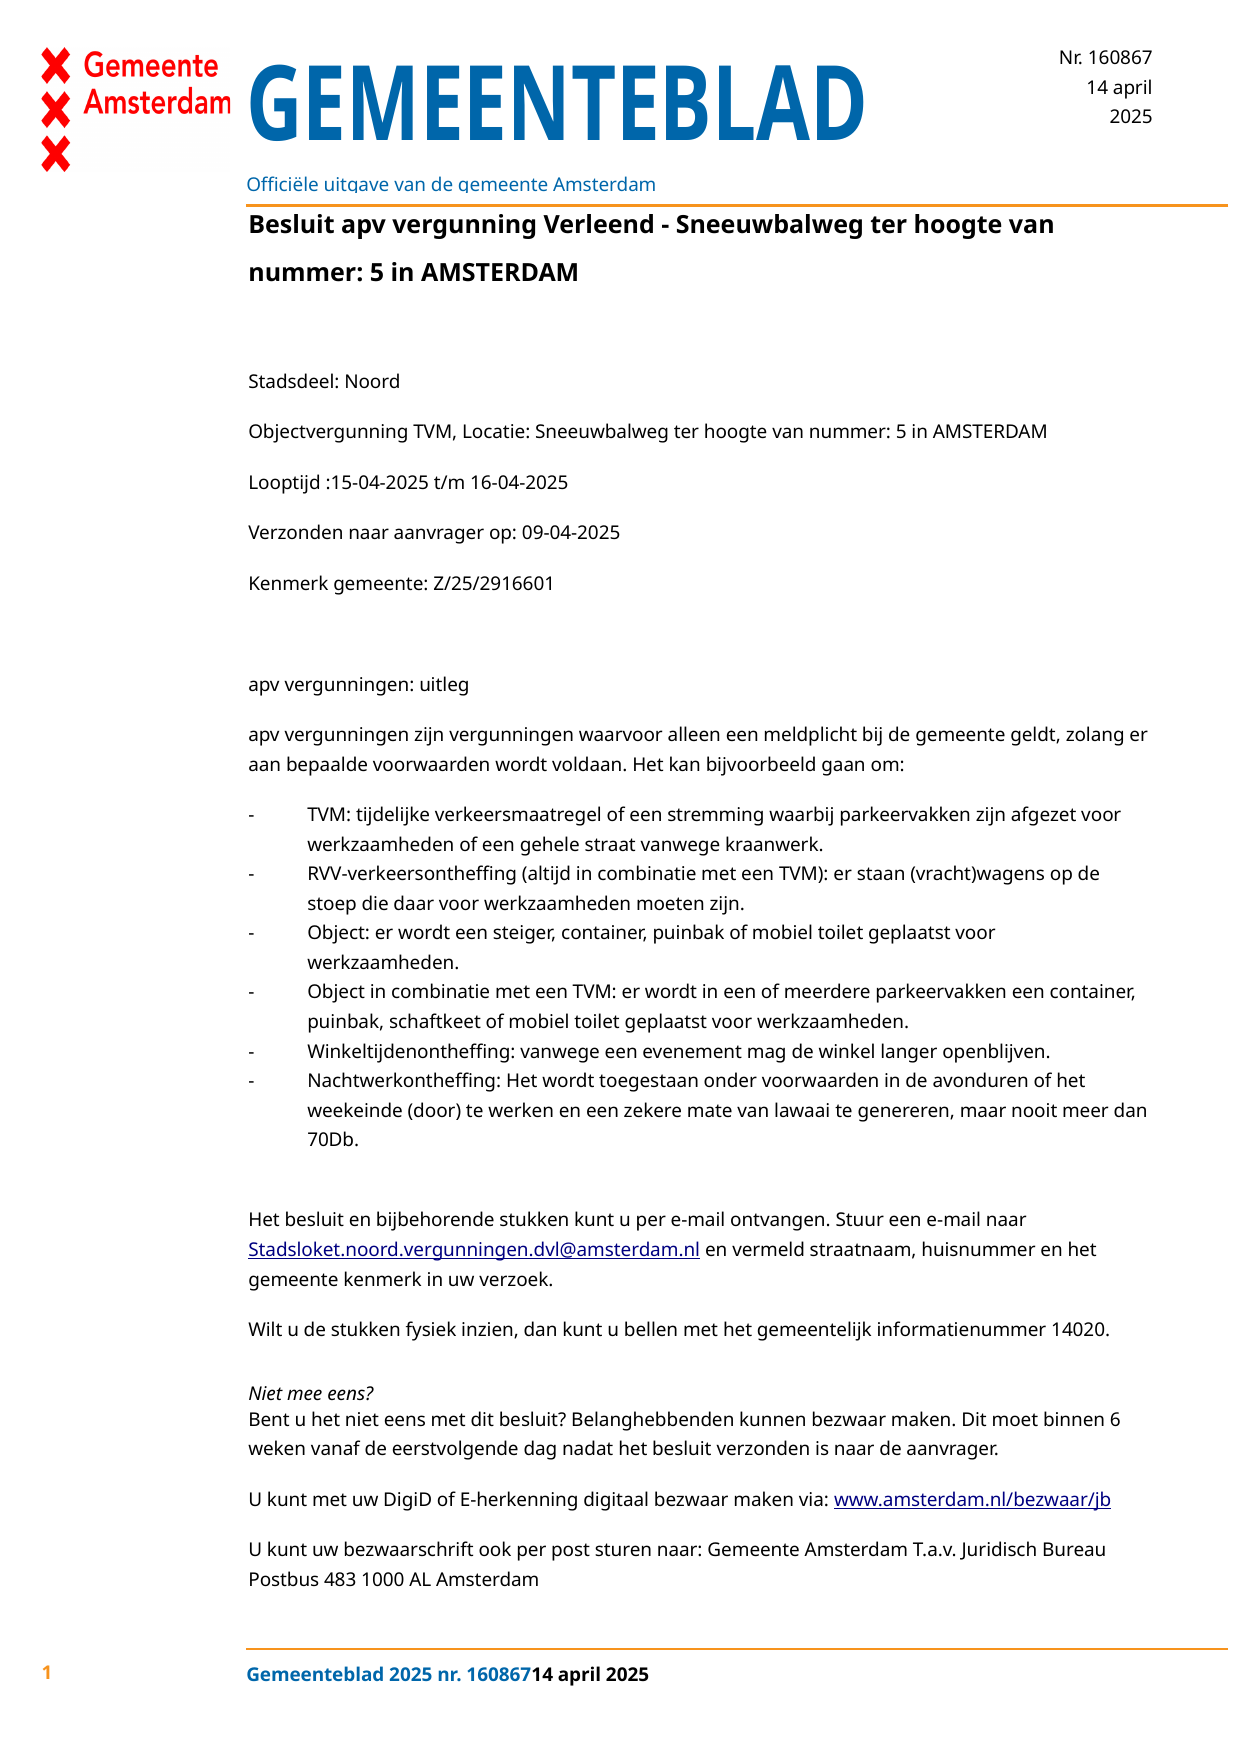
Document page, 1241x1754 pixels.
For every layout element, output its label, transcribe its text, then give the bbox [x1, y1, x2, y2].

text U kunt met uw DigiD of E-herkenning digitaal bezwaar maken via: www.amsterdam.nl/bezwaar/jb [248, 1486, 1152, 1512]
list TVM: tijdelijke verkeersmaatregel of een stremming waarbij parkeervakken zijn afgezet voor werkzaamheden of een gehele straat vanwege kraanwerk. [248, 801, 1152, 857]
text Stadsdeel: Noord [248, 368, 1152, 394]
text Niet mee eens? [248, 1380, 1152, 1406]
text apv vergunningen zijn vergunningen waarvoor alleen een meldplicht bij de gemeente geldt, zolang er aan bepaalde voorwaarden wordt voldaan. Het kan bijvoorbeeld gaan om: [248, 721, 1152, 777]
list Winkeltijdenontheffing: vanwege een evenement mag de winkel langer openblijven. [248, 1038, 1152, 1064]
picture [41, 47, 231, 172]
list Object: er wordt een steiger, container, puinbak of mobiel toilet geplaatst voor werkzaamheden. [248, 919, 1152, 975]
list Nachtwerkontheffing: Het wordt toegestaan onder voorwaarden in de avonduren of het weekeinde (door) te werken en een zekere mate van lawaai te genereren, maar nooit meer dan 70Db. [248, 1067, 1152, 1152]
text Verzonden naar aanvrager op: 09-04-2025 [248, 519, 1152, 545]
text U kunt uw bezwaarschrift ook per post sturen naar: Gemeente Amsterdam T.a.v. Juridisch Bureau Postbus 483 1000 AL Amsterdam [248, 1536, 1152, 1592]
text Wilt u de stukken fysiek inzien, dan kunt u bellen met het gemeentelijk informatienummer 14020. [248, 1316, 1152, 1342]
text Besluit apv vergunning Verleend - Sneeuwbalweg ter hoogte van nummer: 5 in AMSTERDAM [248, 207, 1152, 288]
list Object in combinatie met een TVM: er wordt in een of meerdere parkeervakken een container, puinbak, schaftkeet of mobiel toilet geplaatst voor werkzaamheden. [248, 979, 1152, 1034]
text apv vergunningen: uitleg [248, 671, 1152, 697]
text Bent u het niet eens met dit besluit? Belanghebbenden kunnen bezwaar maken. Dit moet binnen 6 weken vanaf de eerstvolgende dag nadat het besluit verzonden is naar de aanvrager. [248, 1406, 1152, 1461]
text Objectvergunning TVM, Locatie: Sneeuwbalweg ter hoogte van nummer: 5 in AMSTERDAM [248, 419, 1152, 444]
text Looptijd :15-04-2025 t/m 16-04-2025 [248, 469, 1152, 495]
text Het besluit en bijbehorende stukken kunt u per e-mail ontvangen. Stuur een e-mail naar Stadsloket.noord.vergunningen.dvl@amsterdam.nl en vermeld straatnaam, huisnummer en het gemeente kenmerk in uw verzoek. [248, 1207, 1152, 1292]
list RVV-verkeersontheffing (altijd in combinatie met een TVM): er staan (vracht)wagens op de stoep die daar voor werkzaamheden moeten zijn. [248, 860, 1152, 916]
text Kenmerk gemeente: Z/25/2916601 [248, 570, 1152, 596]
